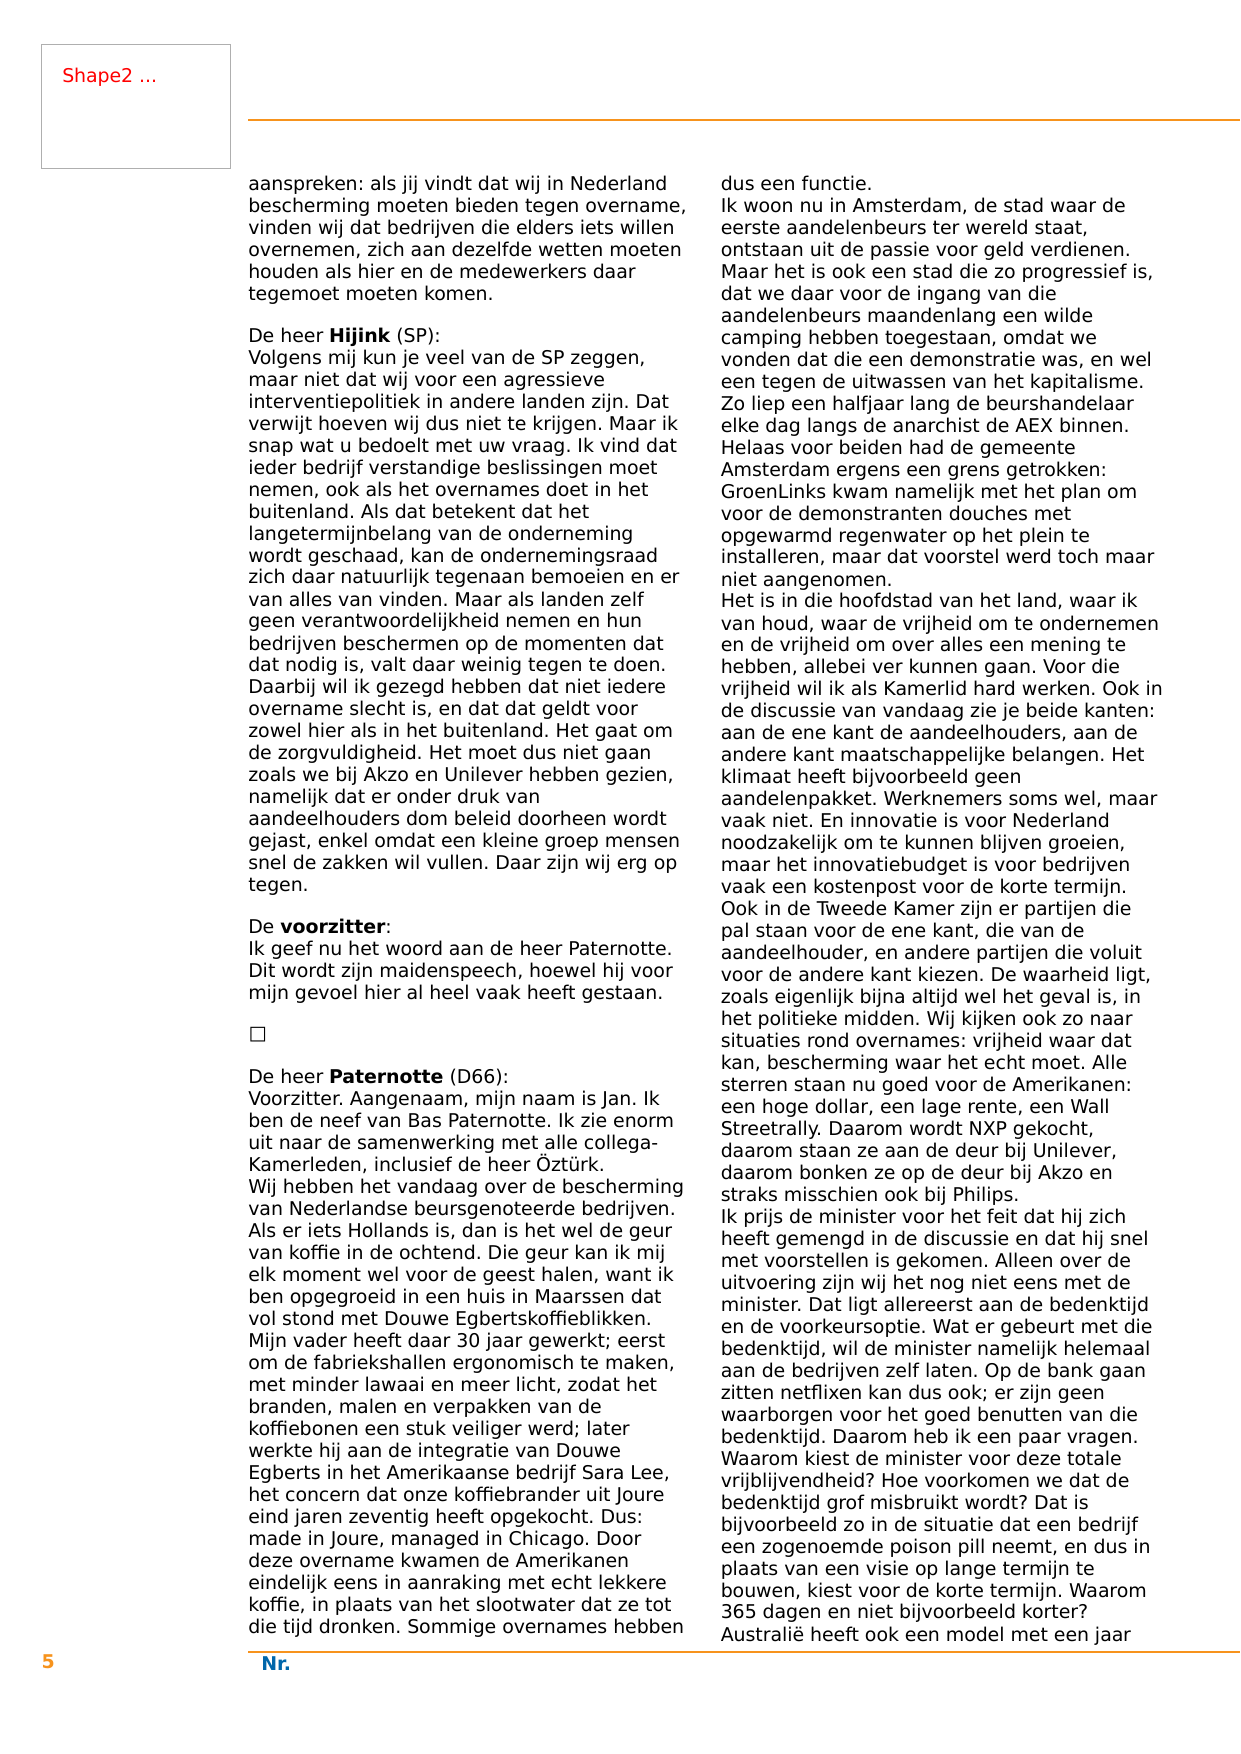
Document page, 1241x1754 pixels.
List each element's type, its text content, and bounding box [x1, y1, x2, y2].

text Het is in die hoofdstad van het land, waar ik van houd, waar de vrijheid om te ondernemen en de vrijheid om over alles een mening te hebben, allebei ver kunnen gaan. Voor die vrijheid wil ik als Kamerlid hard werken. Ook in de discussie van vandaag zie je beide kanten: aan de ene kant de aandeelhouders, aan de andere kant maatschappelijke belangen. Het klimaat heeft bijvoorbeeld geen aandelenpakket. Werknemers soms wel, maar vaak niet. En innovatie is voor Nederland noodzakelijk om te kunnen blijven groeien, maar het innovatiebudget is voor bedrijven vaak een kostenpost voor de korte termijn. Ook in de Tweede Kamer zijn er partijen die pal staan voor de ene kant, die van de aandeelhouder, en andere partijen die voluit voor de andere kant kiezen. De waarheid ligt, zoals eigenlijk bijna altijd wel het geval is, in het politieke midden. Wij kijken ook zo naar situaties rond overnames: vrijheid waar dat kan, bescherming waar het echt moet. Alle sterren staan nu goed voor de Amerikanen: een hoge dollar, een lage rente, een Wall Streetrally. Daarom wordt NXP gekocht, daarom staan ze aan de deur bij Unilever, daarom bonken ze op de deur bij Akzo en straks misschien ook bij Philips. [721, 590, 1163, 1206]
text dus een functie. [721, 173, 1163, 195]
text Volgens mij kun je veel van de SP zeggen, maar niet dat wij voor een agressieve interventiepolitiek in andere landen zijn. Dat verwijt hoeven wij dus niet te krijgen. Maar ik snap wat u bedoelt met uw vraag. Ik vind dat ieder bedrijf verstandige beslissingen moet nemen, ook als het overnames doet in het buitenland. Als dat betekent dat het langetermijnbelang van de onderneming wordt geschaad, kan de ondernemingsraad zich daar natuurlijk tegenaan bemoeien en er van alles van vinden. Maar als landen zelf geen verantwoordelijkheid nemen en hun bedrijven beschermen op de momenten dat dat nodig is, valt daar weinig tegen te doen. Daarbij wil ik gezegd hebben dat niet iedere overname slecht is, en dat dat geldt voor zowel hier als in het buitenland. Het gaat om de zorgvuldigheid. Het moet dus niet gaan zoals we bij Akzo en Unilever hebben gezien, namelijk dat er onder druk van aandeelhouders dom beleid doorheen wordt gejast, enkel omdat een kleine groep mensen snel de zakken wil vullen. Daar zijn wij erg op tegen. [248, 347, 691, 896]
text Wij hebben het vandaag over de bescherming van Nederlandse beursgenoteerde bedrijven. Als er iets Hollands is, dan is het wel de geur van koffie in de ochtend. Die geur kan ik mij elk moment wel voor de geest halen, want ik ben opgegroeid in een huis in Maarssen dat vol stond met Douwe Egbertskoffieblikken. Mijn vader heeft daar 30 jaar gewerkt; eerst om de fabriekshallen ergonomisch te maken, met minder lawaai en meer licht, zodat het branden, malen en verpakken van de koffiebonen een stuk veiliger werd; later werkte hij aan de integratie van Douwe Egberts in het Amerikaanse bedrijf Sara Lee, het concern dat onze koffiebrander uit Joure eind jaren zeventig heeft opgekocht. Dus: made in Joure, managed in Chicago. Door deze overname kwamen de Amerikanen eindelijk eens in aanraking met echt lekkere koffie, in plaats van het slootwater dat ze tot die tijd dronken. Sommige overnames hebben [248, 1176, 691, 1637]
text Voorzitter. Aangenaam, mijn naam is Jan. Ik ben de neef van Bas Paternotte. Ik zie enorm uit naar de samenwerking met alle collega-Kamerleden, inclusief de heer Öztürk. [248, 1088, 691, 1176]
text De heer Paternotte (D66): [248, 1066, 691, 1088]
text Ik prijs de minister voor het feit dat hij zich heeft gemengd in de discussie en dat hij snel met voorstellen is gekomen. Alleen over de uitvoering zijn wij het nog niet eens met de minister. Dat ligt allereerst aan de bedenktijd en de voorkeursoptie. Wat er gebeurt met die bedenktijd, wil de minister namelijk helemaal aan de bedrijven zelf laten. Op de bank gaan zitten netflixen kan dus ook; er zijn geen waarborgen voor het goed benutten van die bedenktijd. Daarom heb ik een paar vragen. Waarom kiest de minister voor deze totale vrijblijvendheid? Hoe voorkomen we dat de bedenktijd grof misbruikt wordt? Dat is bijvoorbeeld zo in de situatie dat een bedrijf een zogenoemde poison pill neemt, en dus in plaats van een visie op lange termijn te bouwen, kiest voor de korte termijn. Waarom 365 dagen en niet bijvoorbeeld korter? Australië heeft ook een model met een jaar [721, 1206, 1163, 1645]
text aanspreken: als jij vindt dat wij in Nederland bescherming moeten bieden tegen overname, vinden wij dat bedrijven die elders iets willen overnemen, zich aan dezelfde wetten moeten houden als hier en de medewerkers daar tegemoet moeten komen. [248, 173, 691, 305]
text Ik geef nu het woord aan de heer Paternotte. Dit wordt zijn maidenspeech, hoewel hij voor mijn gevoel hier al heel vaak heeft gestaan. [248, 938, 691, 1004]
text De voorzitter: [248, 916, 691, 938]
text Ik woon nu in Amsterdam, de stad waar de eerste aandelenbeurs ter wereld staat, ontstaan uit de passie voor geld verdienen. Maar het is ook een stad die zo progressief is, dat we daar voor de ingang van die aandelenbeurs maandenlang een wilde camping hebben toegestaan, omdat we vonden dat die een demonstratie was, en wel een tegen de uitwassen van het kapitalisme. Zo liep een halfjaar lang de beurshandelaar elke dag langs de anarchist de AEX binnen. Helaas voor beiden had de gemeente Amsterdam ergens een grens getrokken: GroenLinks kwam namelijk met het plan om voor de demonstranten douches met opgewarmd regenwater op het plein te installeren, maar dat voorstel werd toch maar niet aangenomen. [721, 195, 1163, 590]
text De heer Hijink (SP): [248, 325, 691, 347]
text ⬜ [248, 1024, 691, 1046]
